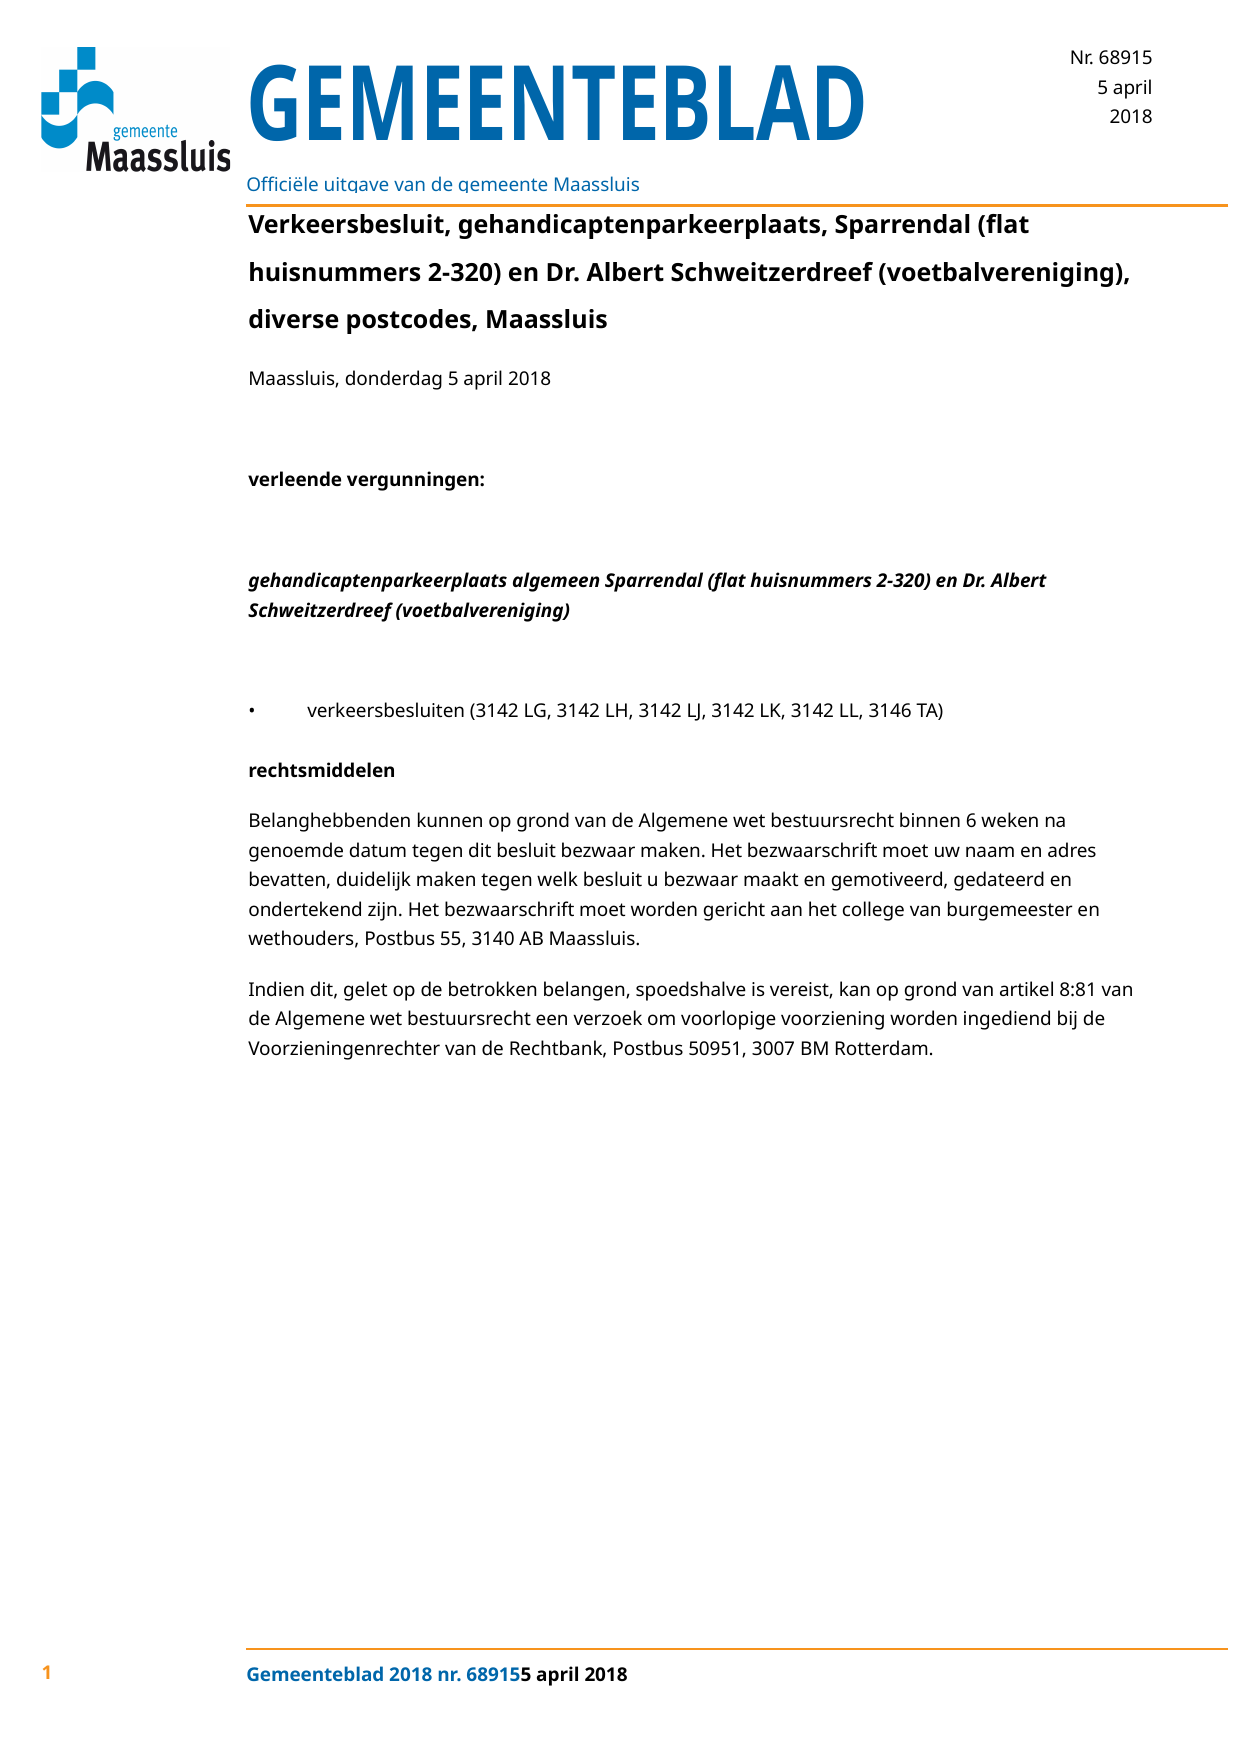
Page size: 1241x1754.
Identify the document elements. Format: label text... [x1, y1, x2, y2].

text Indien dit, gelet op de betrokken belangen, spoedshalve is vereist, kan op grond van artikel 8:81 van de Algemene wet bestuursrecht een verzoek om voorlopige voorziening worden ingediend bij de Voorzieningenrechter van de Rechtbank, Postbus 50951, 3007 BM Rotterdam. [248, 976, 1152, 1061]
text gehandicaptenparkeerplaats algemeen Sparrendal (flat huisnummers 2-320) en Dr. Albert Schweitzerdreef (voetbalvereniging) [248, 567, 1152, 622]
list verkeersbesluiten (3142 LG, 3142 LH, 3142 LJ, 3142 LK, 3142 LL, 3146 TA) [248, 698, 1152, 723]
text Belanghebbenden kunnen op grond van de Algemene wet bestuursrecht binnen 6 weken na genoemde datum tegen dit besluit bezwaar maken. Het bezwaarschrift moet uw naam en adres bevatten, duidelijk maken tegen welk besluit u bezwaar maakt en gemotiveerd, gedateerd en ondertekend zijn. Het bezwaarschrift moet worden gericht aan het college van burgemeester en wethouders, Postbus 55, 3140 AB Maassluis. [248, 807, 1152, 951]
text rechtsmiddelen [248, 757, 1152, 782]
picture [41, 47, 77, 92]
text Verkeersbesluit, gehandicaptenparkeerplaats, Sparrendal (flat huisnummers 2-320) en Dr. Albert Schweitzerdreef (voetbalvereniging), diverse postcodes, Maassluis [248, 207, 1152, 336]
text verleende vergunningen: [248, 466, 1152, 492]
text Maassluis, donderdag 5 april 2018 [248, 366, 1152, 391]
picture [41, 47, 231, 172]
